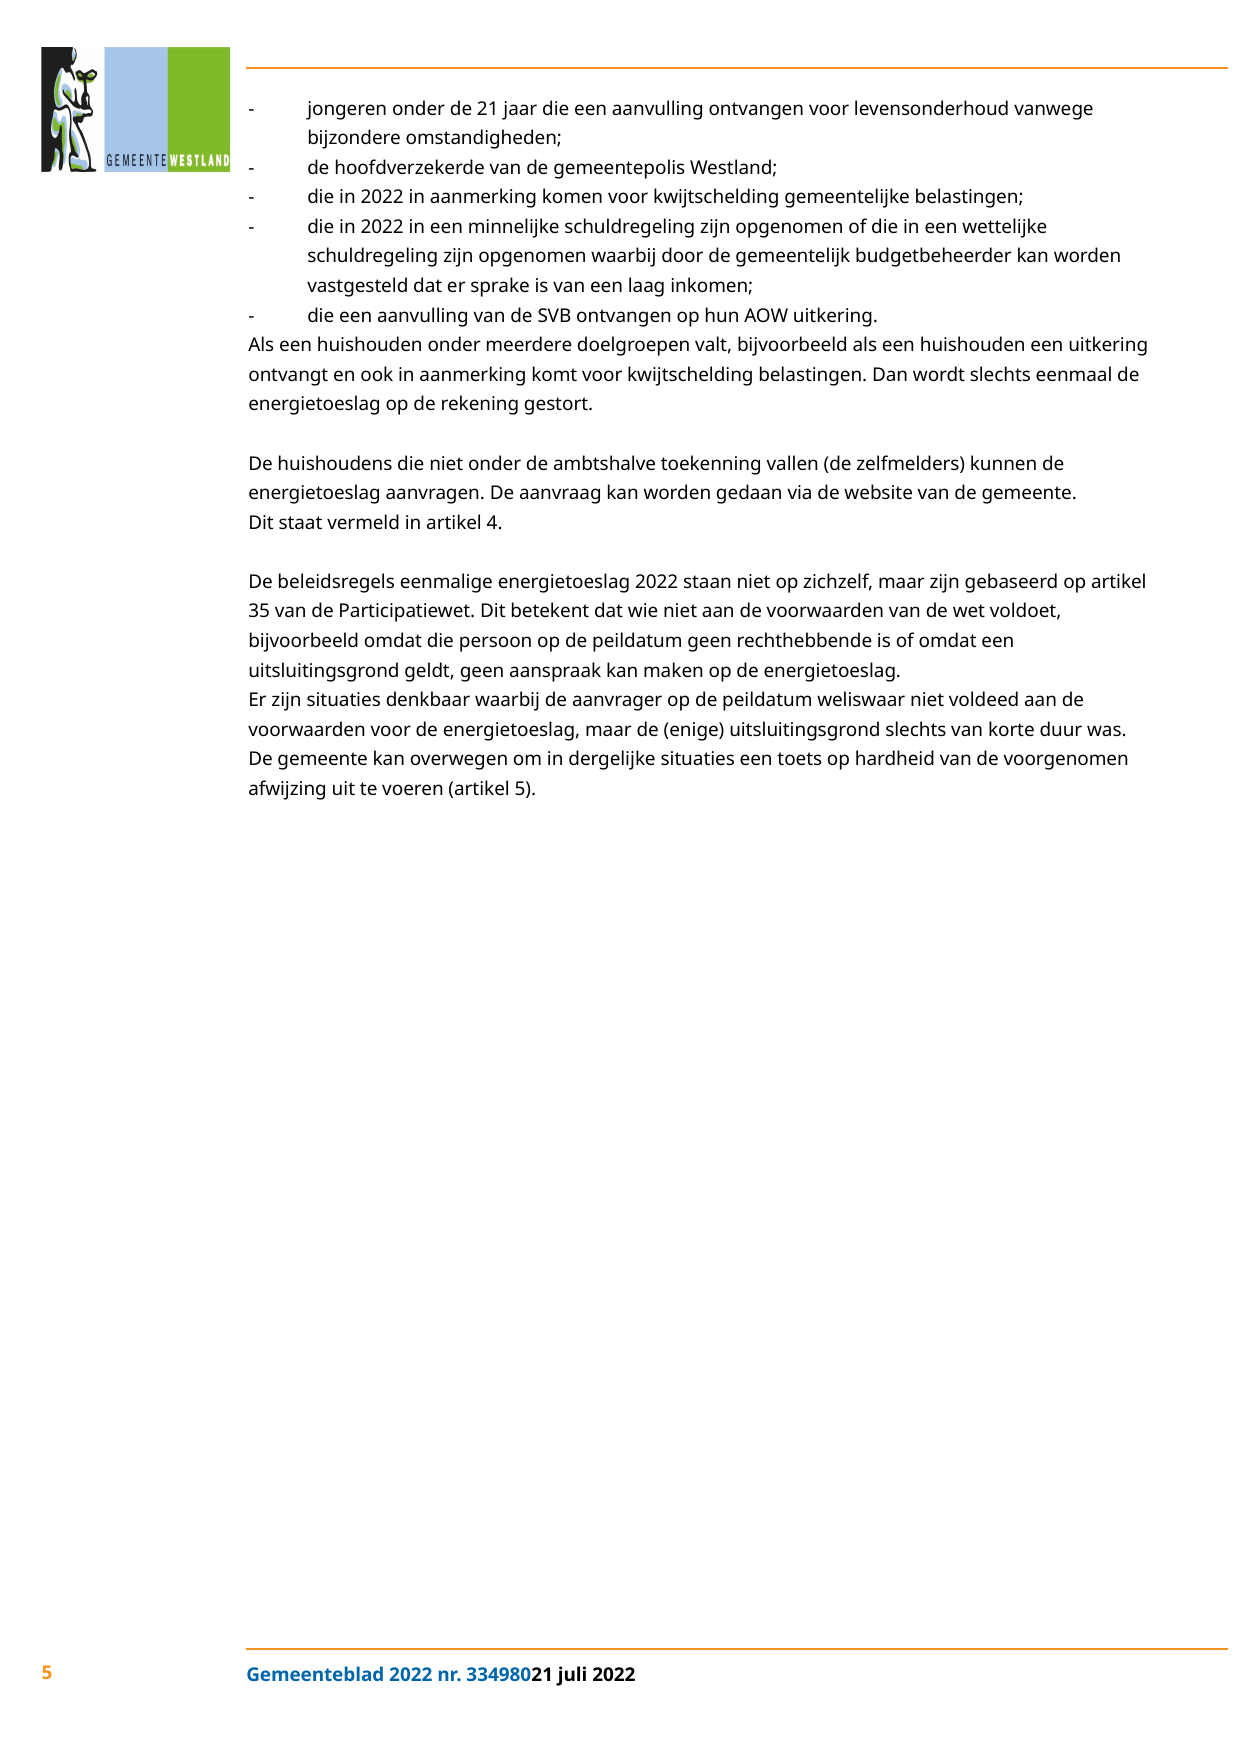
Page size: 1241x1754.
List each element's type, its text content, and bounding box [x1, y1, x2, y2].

list die in 2022 in een minnelijke schuldregeling zijn opgenomen of die in een wettelijke schuldregeling zijn opgenomen waarbij door de gemeentelijk budgetbeheerder kan worden vastgesteld dat er sprake is van een laag inkomen; [248, 213, 1152, 298]
text De beleidsregels eenmalige energietoeslag 2022 staan niet op zichzelf, maar zijn gebaseerd op artikel 35 van de Participatiewet. Dit betekent dat wie niet aan de voorwaarden van de wet voldoet, bijvoorbeeld omdat die persoon op de peildatum geen rechthebbende is of omdat een uitsluitingsgrond geldt, geen aanspraak kan maken op de energietoeslag. [248, 568, 1152, 683]
list de hoofdverzekerde van de gemeentepolis Westland; [248, 154, 1152, 180]
picture [41, 47, 231, 172]
text De huishoudens die niet onder de ambtshalve toekenning vallen (de zelfmelders) kunnen de energietoeslag aanvragen. De aanvraag kan worden gedaan via de website van de gemeente. [248, 450, 1152, 505]
list die een aanvulling van de SVB ontvangen op hun AOW uitkering. [248, 302, 1152, 328]
text Dit staat vermeld in artikel 4. [248, 509, 1152, 535]
list die in 2022 in aanmerking komen voor kwijtschelding gemeentelijke belastingen; [248, 183, 1152, 209]
list jongeren onder de 21 jaar die een aanvulling ontvangen voor levensonderhoud vanwege bijzondere omstandigheden; [248, 95, 1152, 150]
text Als een huishouden onder meerdere doelgroepen valt, bijvoorbeeld als een huishouden een uitkering ontvangt en ook in aanmerking komt voor kwijtschelding belastingen. Dan wordt slechts eenmaal de energietoeslag op de rekening gestort. [248, 331, 1152, 416]
text Er zijn situaties denkbaar waarbij de aanvrager op de peildatum weliswaar niet voldeed aan de voorwaarden voor de energietoeslag, maar de (enige) uitsluitingsgrond slechts van korte duur was. De gemeente kan overwegen om in dergelijke situaties een toets op hardheid van de voorgenomen afwijzing uit te voeren (artikel 5). [248, 686, 1152, 801]
